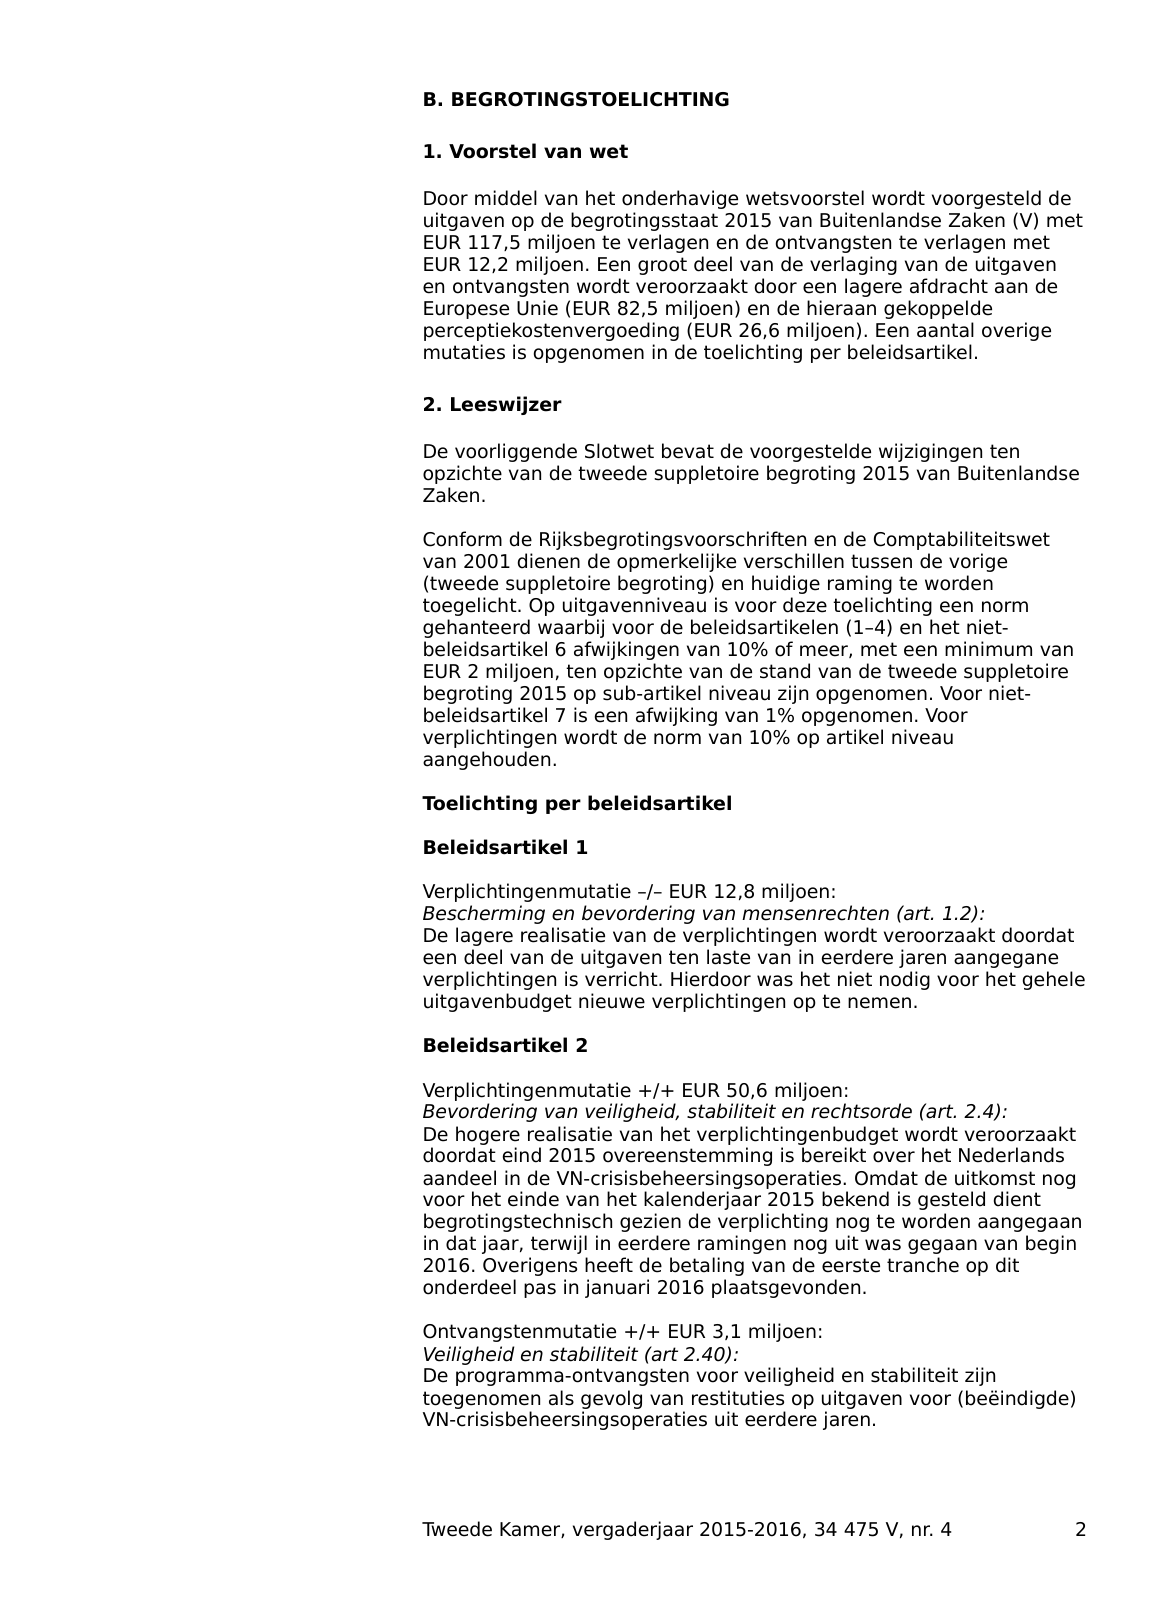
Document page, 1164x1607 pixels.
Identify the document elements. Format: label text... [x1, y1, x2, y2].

subtitle 1. Voorstel van wet [422, 141, 1087, 163]
text Verplichtingenmutatie +/+ EUR 50,6 miljoen: [422, 1079, 1087, 1101]
text De lagere realisatie van de verplichtingen wordt veroorzaakt doordat een deel van de uitgaven ten laste van in eerdere jaren aangegane verplichtingen is verricht. Hierdoor was het niet nodig voor het gehele uitgavenbudget nieuwe verplichtingen op te nemen. [422, 925, 1087, 1013]
text Verplichtingenmutatie –/– EUR 12,8 miljoen: [422, 881, 1087, 903]
text Veiligheid en stabiliteit (art 2.40): [422, 1343, 1087, 1365]
subtitle Beleidsartikel 2 [422, 1035, 1087, 1057]
subtitle B. BEGROTINGSTOELICHTING [422, 89, 1087, 111]
text Ontvangstenmutatie +/+ EUR 3,1 miljoen: [422, 1321, 1087, 1343]
text De voorliggende Slotwet bevat de voorgestelde wijzigingen ten opzichte van de tweede suppletoire begroting 2015 van Buitenlandse Zaken. [422, 441, 1087, 507]
subtitle 2. Leeswijzer [422, 394, 1087, 416]
text Bevordering van veiligheid, stabiliteit en rechtsorde (art. 2.4): [422, 1101, 1087, 1123]
text De programma-ontvangsten voor veiligheid en stabiliteit zijn toegenomen als gevolg van restituties op uitgaven voor (beëindigde) VN-crisisbeheersingsoperaties uit eerdere jaren. [422, 1365, 1087, 1431]
subtitle Toelichting per beleidsartikel [422, 793, 1087, 815]
subtitle Beleidsartikel 1 [422, 837, 1087, 859]
text Bescherming en bevordering van mensenrechten (art. 1.2): [422, 903, 1087, 925]
text Conform de Rijksbegrotingsvoorschriften en de Comptabiliteitswet van 2001 dienen de opmerkelijke verschillen tussen de vorige (tweede suppletoire begroting) en huidige raming te worden toegelicht. Op uitgavenniveau is voor deze toelichting een norm gehanteerd waarbij voor de beleidsartikelen (1–4) en het niet-beleidsartikel 6 afwijkingen van 10% of meer, met een minimum van EUR 2 miljoen, ten opzichte van de stand van de tweede suppletoire begroting 2015 op sub-artikel niveau zijn opgenomen. Voor niet-beleidsartikel 7 is een afwijking van 1% opgenomen. Voor verplichtingen wordt de norm van 10% op artikel niveau aangehouden. [422, 529, 1087, 771]
text De hogere realisatie van het verplichtingenbudget wordt veroorzaakt doordat eind 2015 overeenstemming is bereikt over het Nederlands aandeel in de VN-crisisbeheersingsoperaties. Omdat de uitkomst nog voor het einde van het kalenderjaar 2015 bekend is gesteld dient begrotingstechnisch gezien de verplichting nog te worden aangegaan in dat jaar, terwijl in eerdere ramingen nog uit was gegaan van begin 2016. Overigens heeft de betaling van de eerste tranche op dit onderdeel pas in januari 2016 plaatsgevonden. [422, 1123, 1087, 1299]
text Door middel van het onderhavige wetsvoorstel wordt voorgesteld de uitgaven op de begrotingsstaat 2015 van Buitenlandse Zaken (V) met EUR 117,5 miljoen te verlagen en de ontvangsten te verlagen met EUR 12,2 miljoen. Een groot deel van de verlaging van de uitgaven en ontvangsten wordt veroorzaakt door een lagere afdracht aan de Europese Unie (EUR 82,5 miljoen) en de hieraan gekoppelde perceptiekostenvergoeding (EUR 26,6 miljoen). Een aantal overige mutaties is opgenomen in de toelichting per beleidsartikel. [422, 188, 1087, 364]
